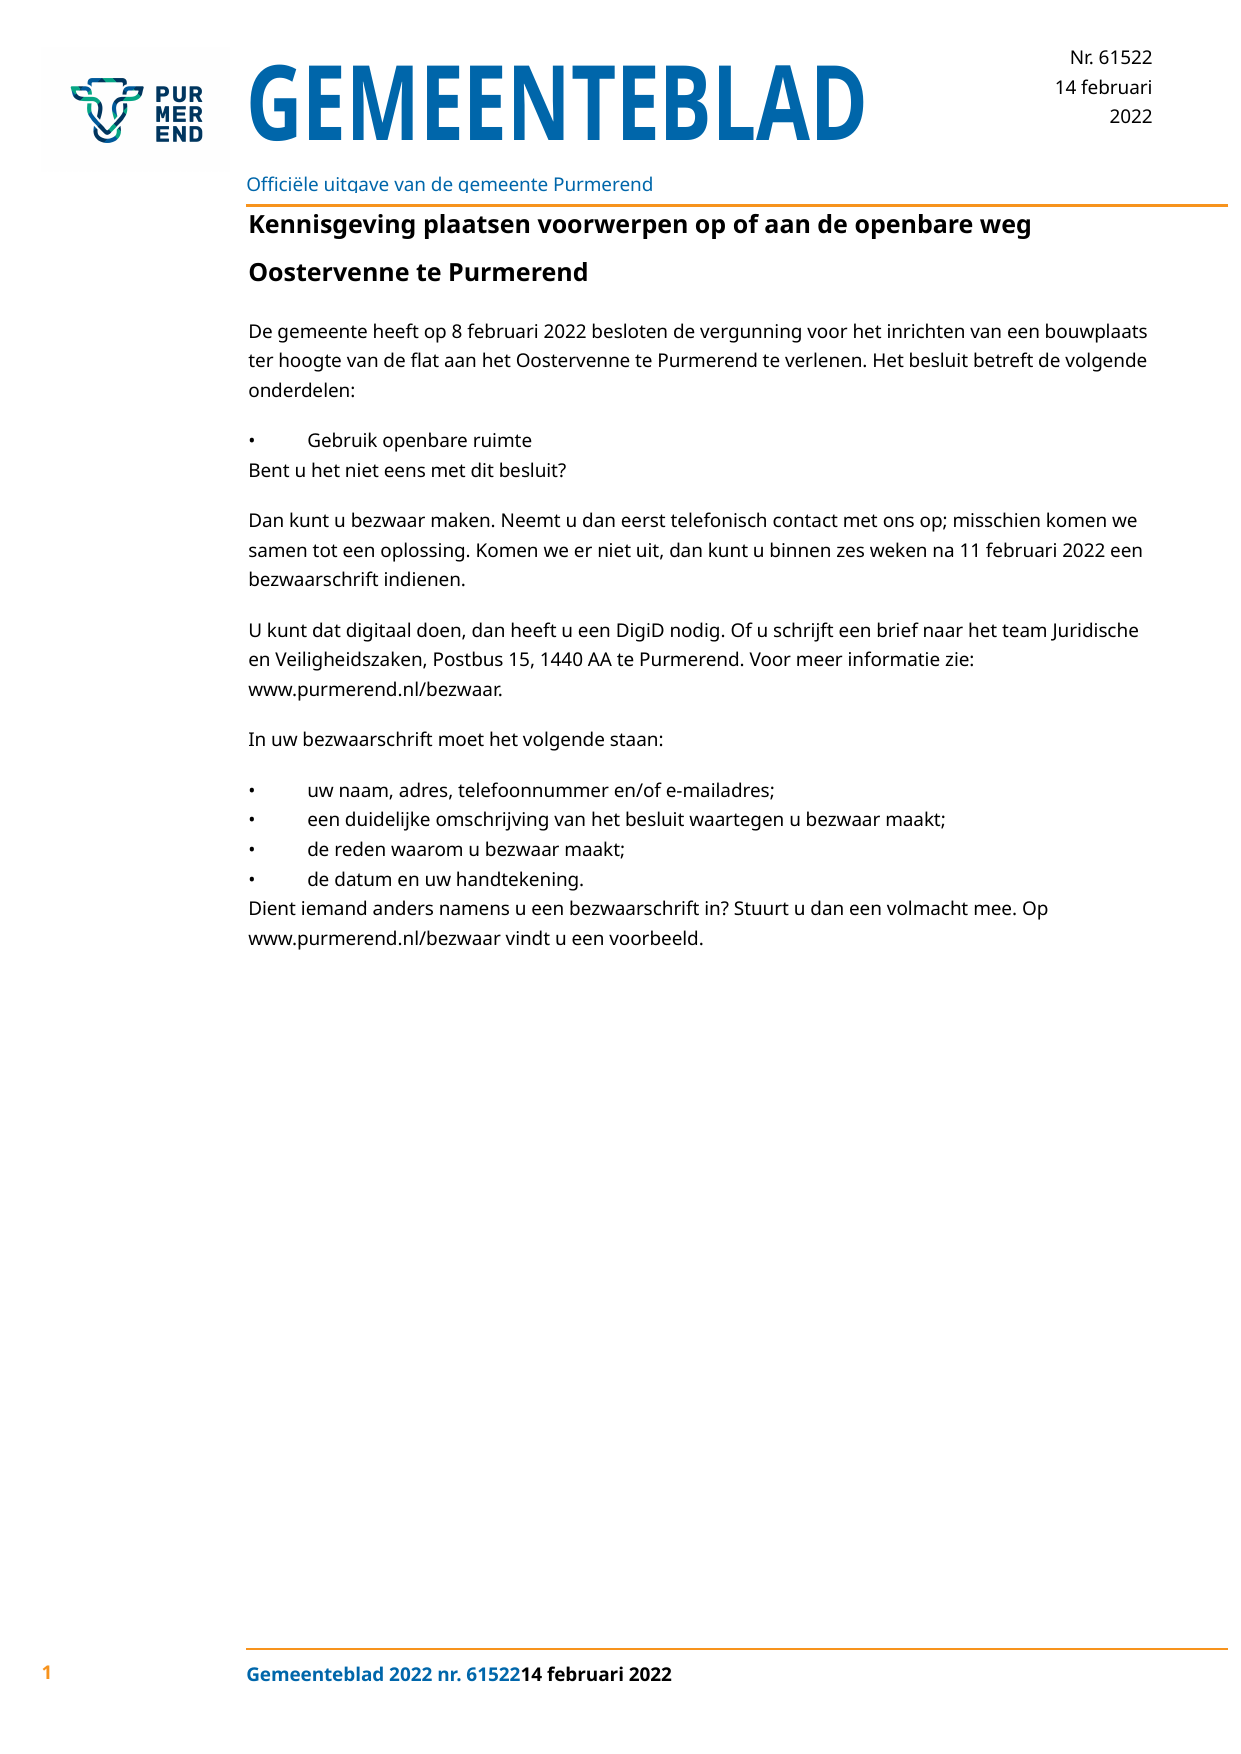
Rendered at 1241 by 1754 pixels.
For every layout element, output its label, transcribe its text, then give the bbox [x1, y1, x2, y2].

list Gebruik openbare ruimte [248, 427, 1152, 453]
list een duidelijke omschrijving van het besluit waartegen u bezwaar maakt; [248, 807, 1152, 832]
text Kennisgeving plaatsen voorwerpen op of aan de openbare weg Oostervenne te Purmerend [248, 207, 1152, 288]
picture [41, 47, 231, 172]
list de datum en uw handtekening. [248, 866, 1152, 892]
text Dient iemand anders namens u een bezwaarschrift in? Stuurt u dan een volmacht mee. Op www.purmerend.nl/bezwaar vindt u een voorbeeld. [248, 895, 1152, 951]
text U kunt dat digitaal doen, dan heeft u een DigiD nodig. Of u schrijft een brief naar het team Juridische en Veiligheidszaken, Postbus 15, 1440 AA te Purmerend. Voor meer informatie zie: www.purmerend.nl/bezwaar. [248, 617, 1152, 702]
text Dan kunt u bezwaar maken. Neemt u dan eerst telefonisch contact met ons op; misschien komen we samen tot een oplossing. Komen we er niet uit, dan kunt u binnen zes weken na 11 februari 2022 een bezwaarschrift indienen. [248, 507, 1152, 592]
text De gemeente heeft op 8 februari 2022 besloten de vergunning voor het inrichten van een bouwplaats ter hoogte van de flat aan het Oostervenne te Purmerend te verlenen. Het besluit betreft de volgende onderdelen: [248, 318, 1152, 403]
list uw naam, adres, telefoonnummer en/of e-mailadres; [248, 777, 1152, 803]
text Bent u het niet eens met dit besluit? [248, 457, 1152, 483]
list de reden waarom u bezwaar maakt; [248, 836, 1152, 862]
text In uw bezwaarschrift moet het volgende staan: [248, 727, 1152, 752]
